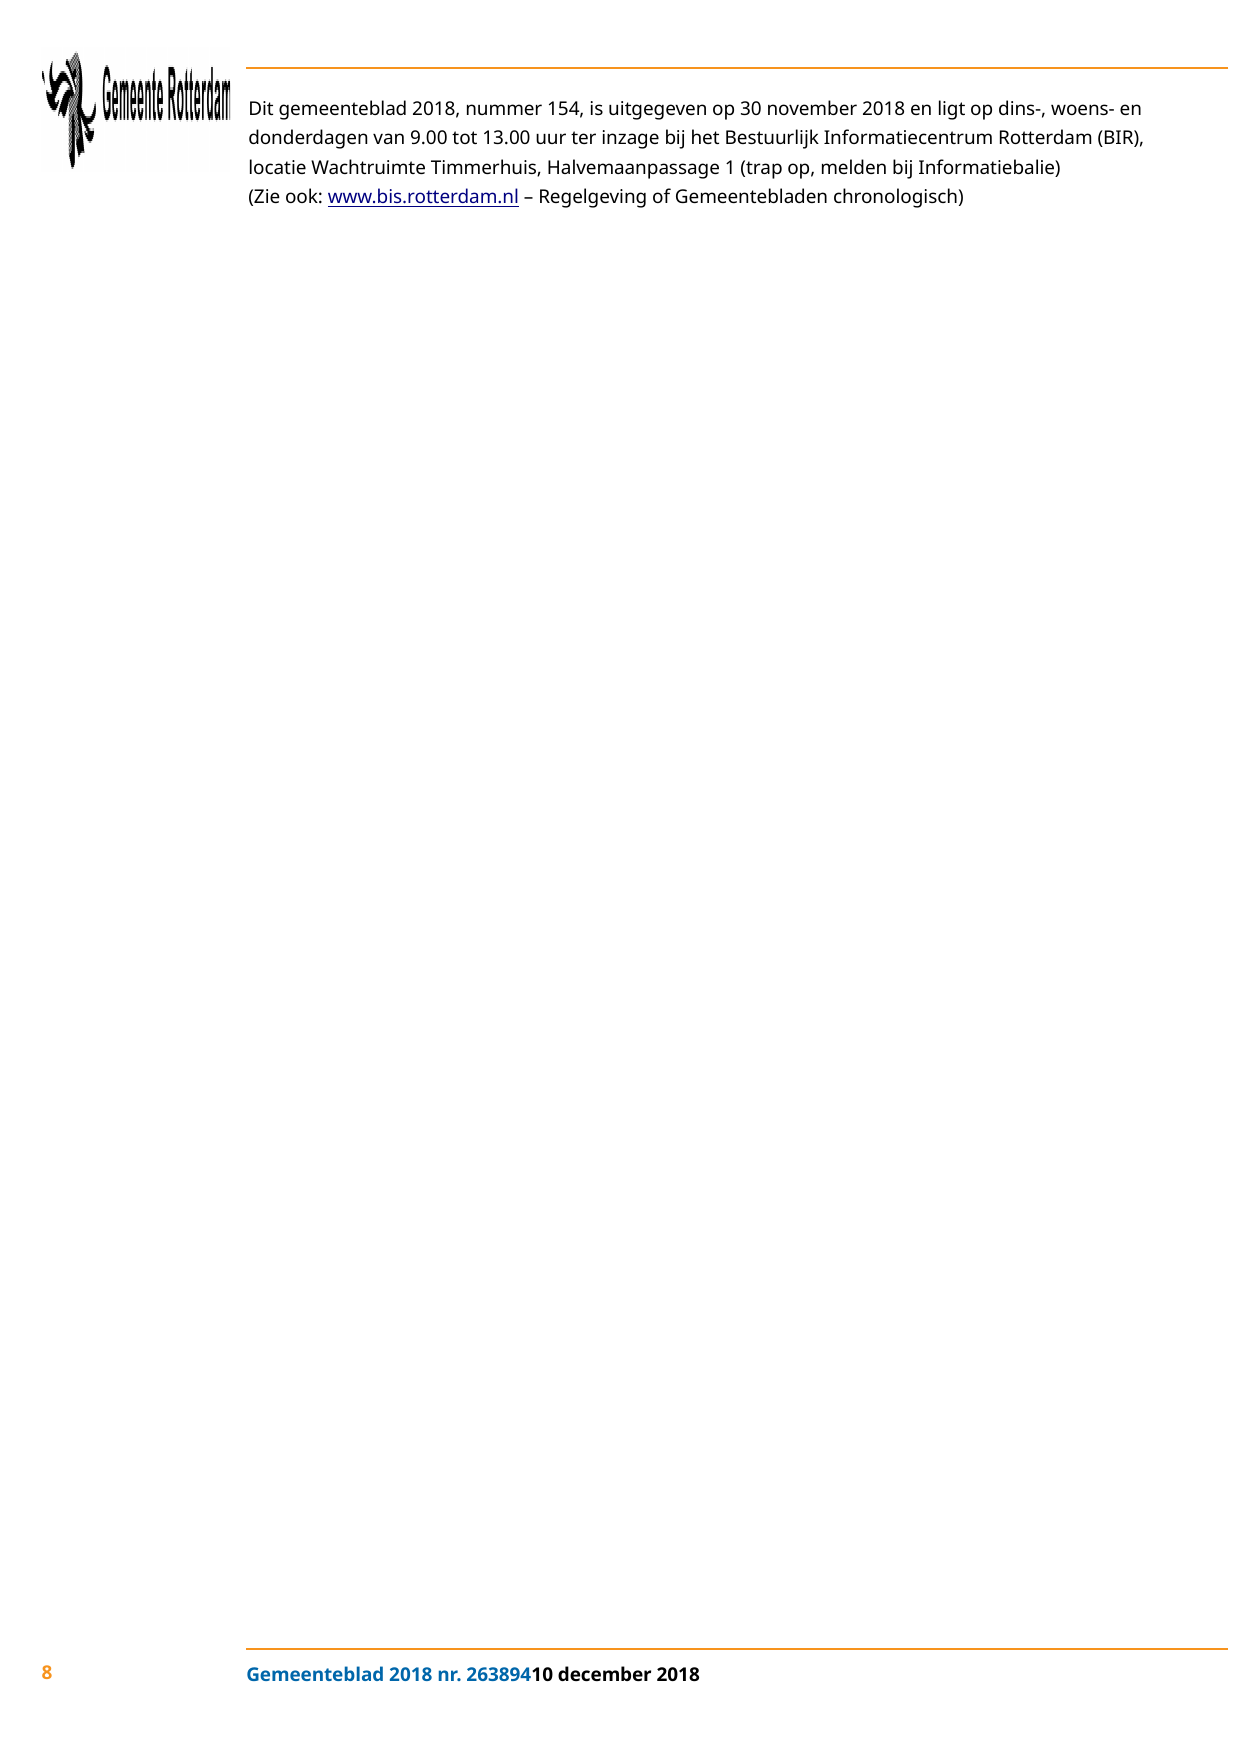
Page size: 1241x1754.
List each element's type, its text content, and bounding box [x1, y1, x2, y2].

picture [41, 47, 231, 172]
text Dit gemeenteblad 2018, nummer 154, is uitgegeven op 30 november 2018 en ligt op dins-, woens- en donderdagen van 9.00 tot 13.00 uur ter inzage bij het Bestuurlijk Informatiecentrum Rotterdam (BIR), locatie Wachtruimte Timmerhuis, Halvemaanpassage 1 (trap op, melden bij Informatiebalie) [248, 95, 1152, 180]
text (Zie ook: www.bis.rotterdam.nl – Regelgeving of Gemeentebladen chronologisch) [248, 184, 1152, 209]
